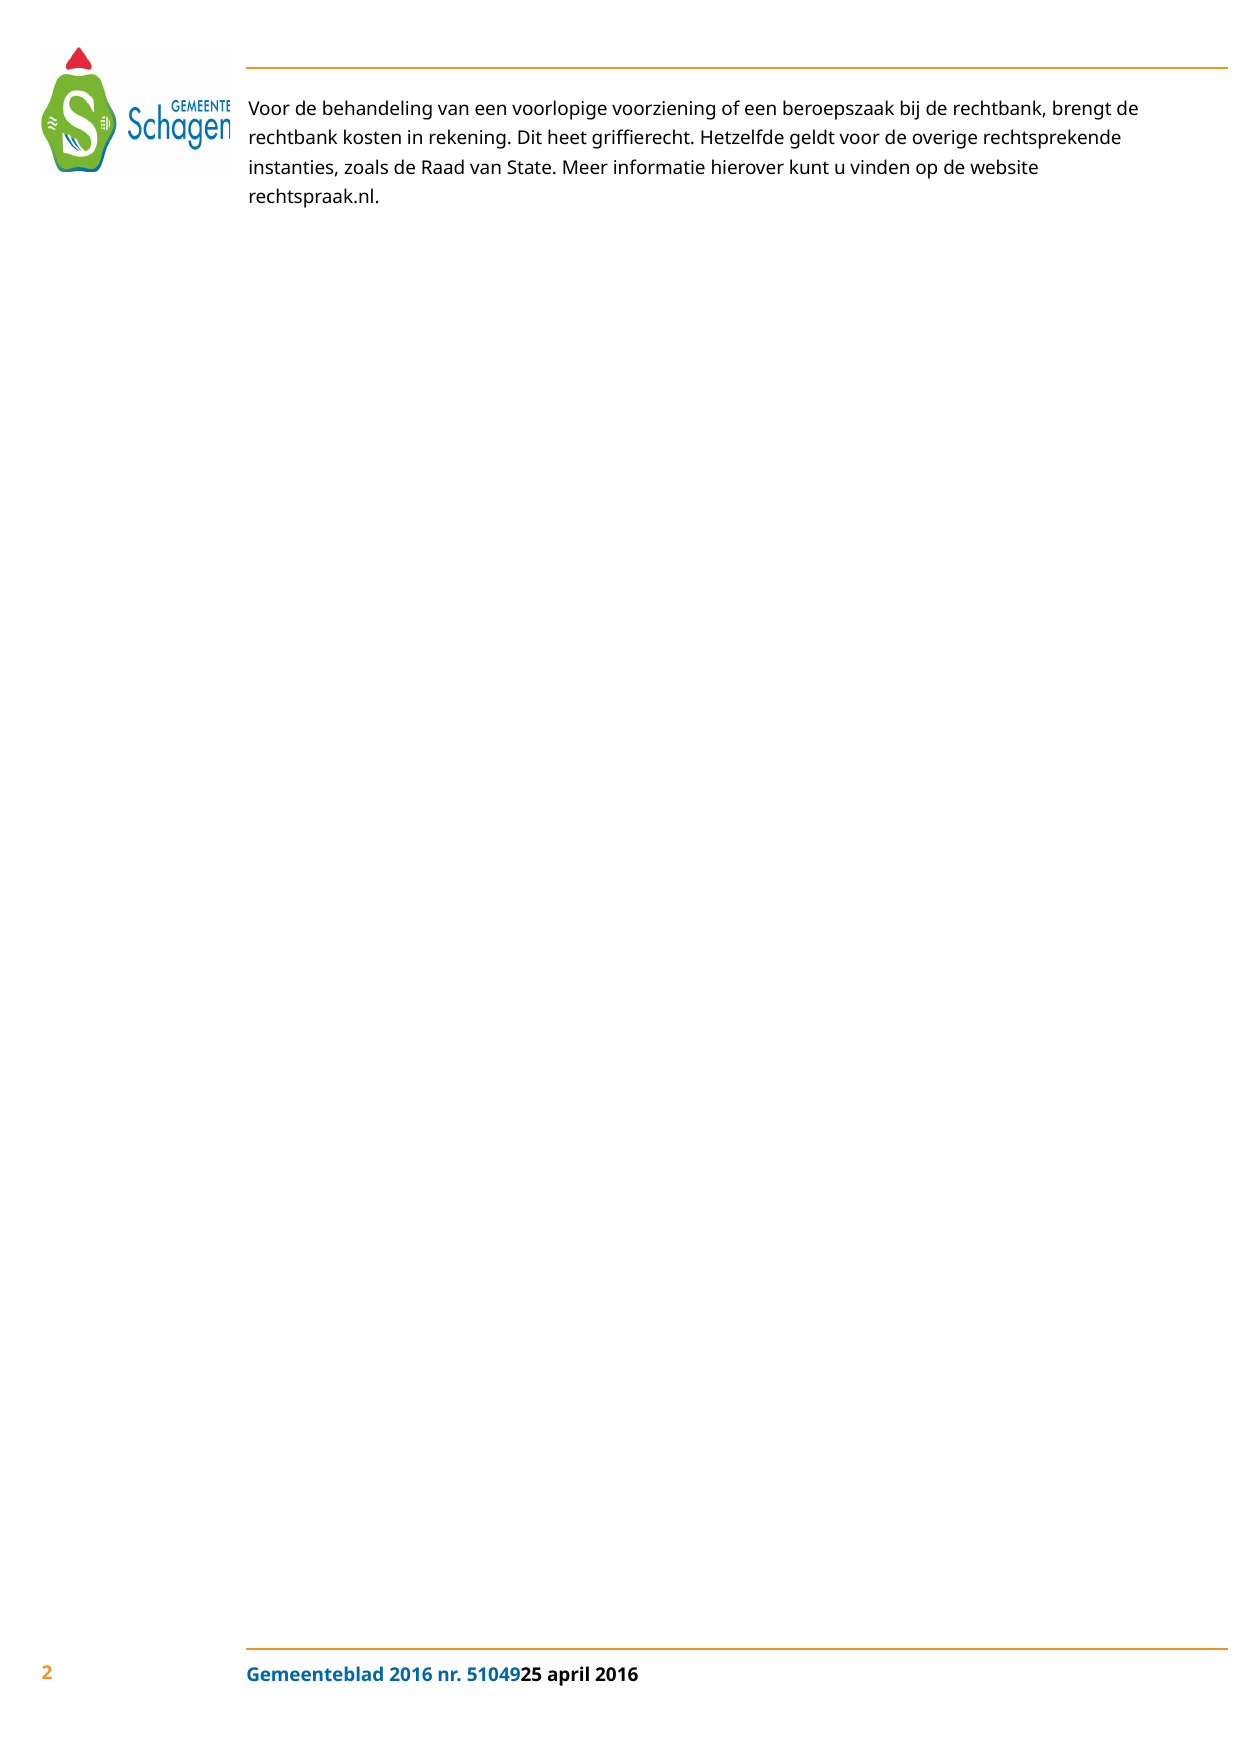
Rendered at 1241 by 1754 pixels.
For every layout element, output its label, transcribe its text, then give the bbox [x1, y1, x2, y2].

text Voor de behandeling van een voorlopige voorziening of een beroepszaak bij de rechtbank, brengt de rechtbank kosten in rekening. Dit heet griffierecht. Hetzelfde geldt voor de overige rechtsprekende instanties, zoals de Raad van State. Meer informatie hierover kunt u vinden op de website rechtspraak.nl. [248, 95, 1152, 209]
picture [41, 47, 231, 172]
